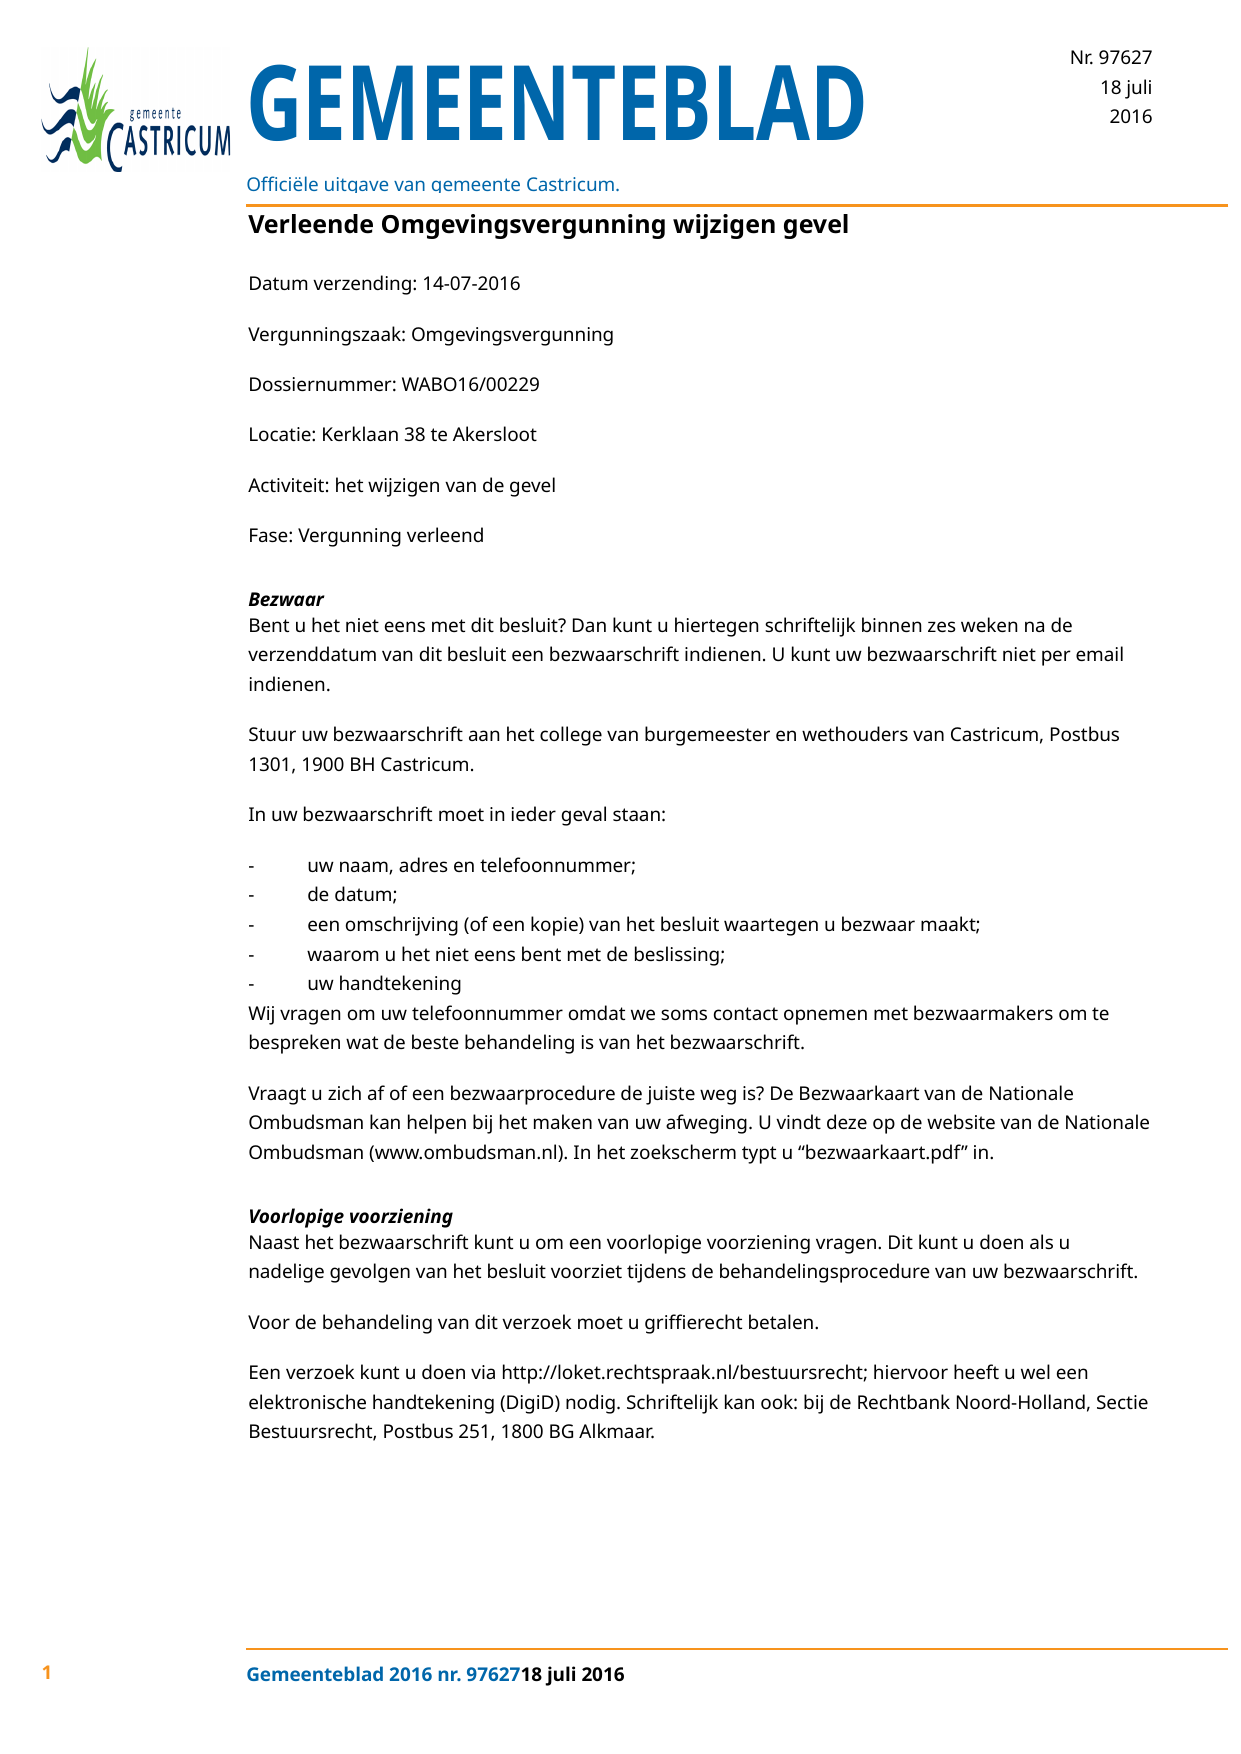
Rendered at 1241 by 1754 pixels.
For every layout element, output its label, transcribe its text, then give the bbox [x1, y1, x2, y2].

list uw handtekening [248, 970, 1152, 996]
text Activiteit: het wijzigen van de gevel [248, 472, 1152, 498]
text Fase: Vergunning verleend [248, 522, 1152, 548]
text In uw bezwaarschrift moet in ieder geval staan: [248, 802, 1152, 827]
text Bent u het niet eens met dit besluit? Dan kunt u hiertegen schriftelijk binnen zes weken na de verzenddatum van dit besluit een bezwaarschrift indienen. U kunt uw bezwaarschrift niet per email indienen. [248, 612, 1152, 697]
text Dossiernummer: WABO16/00229 [248, 371, 1152, 397]
list uw naam, adres en telefoonnummer; [248, 852, 1152, 878]
text Vraagt u zich af of een bezwaarprocedure de juiste weg is? De Bezwaarkaart van de Nationale Ombudsman kan helpen bij het maken van uw afweging. U vindt deze op de website van de Nationale Ombudsman (www.ombudsman.nl). In het zoekscherm typt u “bezwaarkaart.pdf” in. [248, 1080, 1152, 1165]
text Voorlopige voorziening [248, 1203, 1152, 1229]
text Datum verzending: 14-07-2016 [248, 270, 1152, 296]
text Stuur uw bezwaarschrift aan het college van burgemeester en wethouders van Castricum, Postbus 1301, 1900 BH Castricum. [248, 722, 1152, 777]
picture [41, 47, 231, 172]
text Locatie: Kerklaan 38 te Akersloot [248, 422, 1152, 447]
text Verleende Omgevingsvergunning wijzigen gevel [248, 207, 1152, 241]
text Bezwaar [248, 586, 1152, 612]
list een omschrijving (of een kopie) van het besluit waartegen u bezwaar maakt; [248, 911, 1152, 937]
list waarom u het niet eens bent met de beslissing; [248, 941, 1152, 967]
text Wij vragen om uw telefoonnummer omdat we soms contact opnemen met bezwaarmakers om te bespreken wat de beste behandeling is van het bezwaarschrift. [248, 1000, 1152, 1055]
text Naast het bezwaarschrift kunt u om een voorlopige voorziening vragen. Dit kunt u doen als u nadelige gevolgen van het besluit voorziet tijdens de behandelingsprocedure van uw bezwaarschrift. [248, 1229, 1152, 1284]
text Een verzoek kunt u doen via http://loket.rechtspraak.nl/bestuursrecht; hiervoor heeft u wel een elektronische handtekening (DigiD) nodig. Schriftelijk kan ook: bij de Rechtbank Noord-Holland, Sectie Bestuursrecht, Postbus 251, 1800 BG Alkmaar. [248, 1359, 1152, 1444]
text Vergunningszaak: Omgevingsvergunning [248, 321, 1152, 346]
list de datum; [248, 882, 1152, 907]
text Voor de behandeling van dit verzoek moet u griffierecht betalen. [248, 1309, 1152, 1334]
